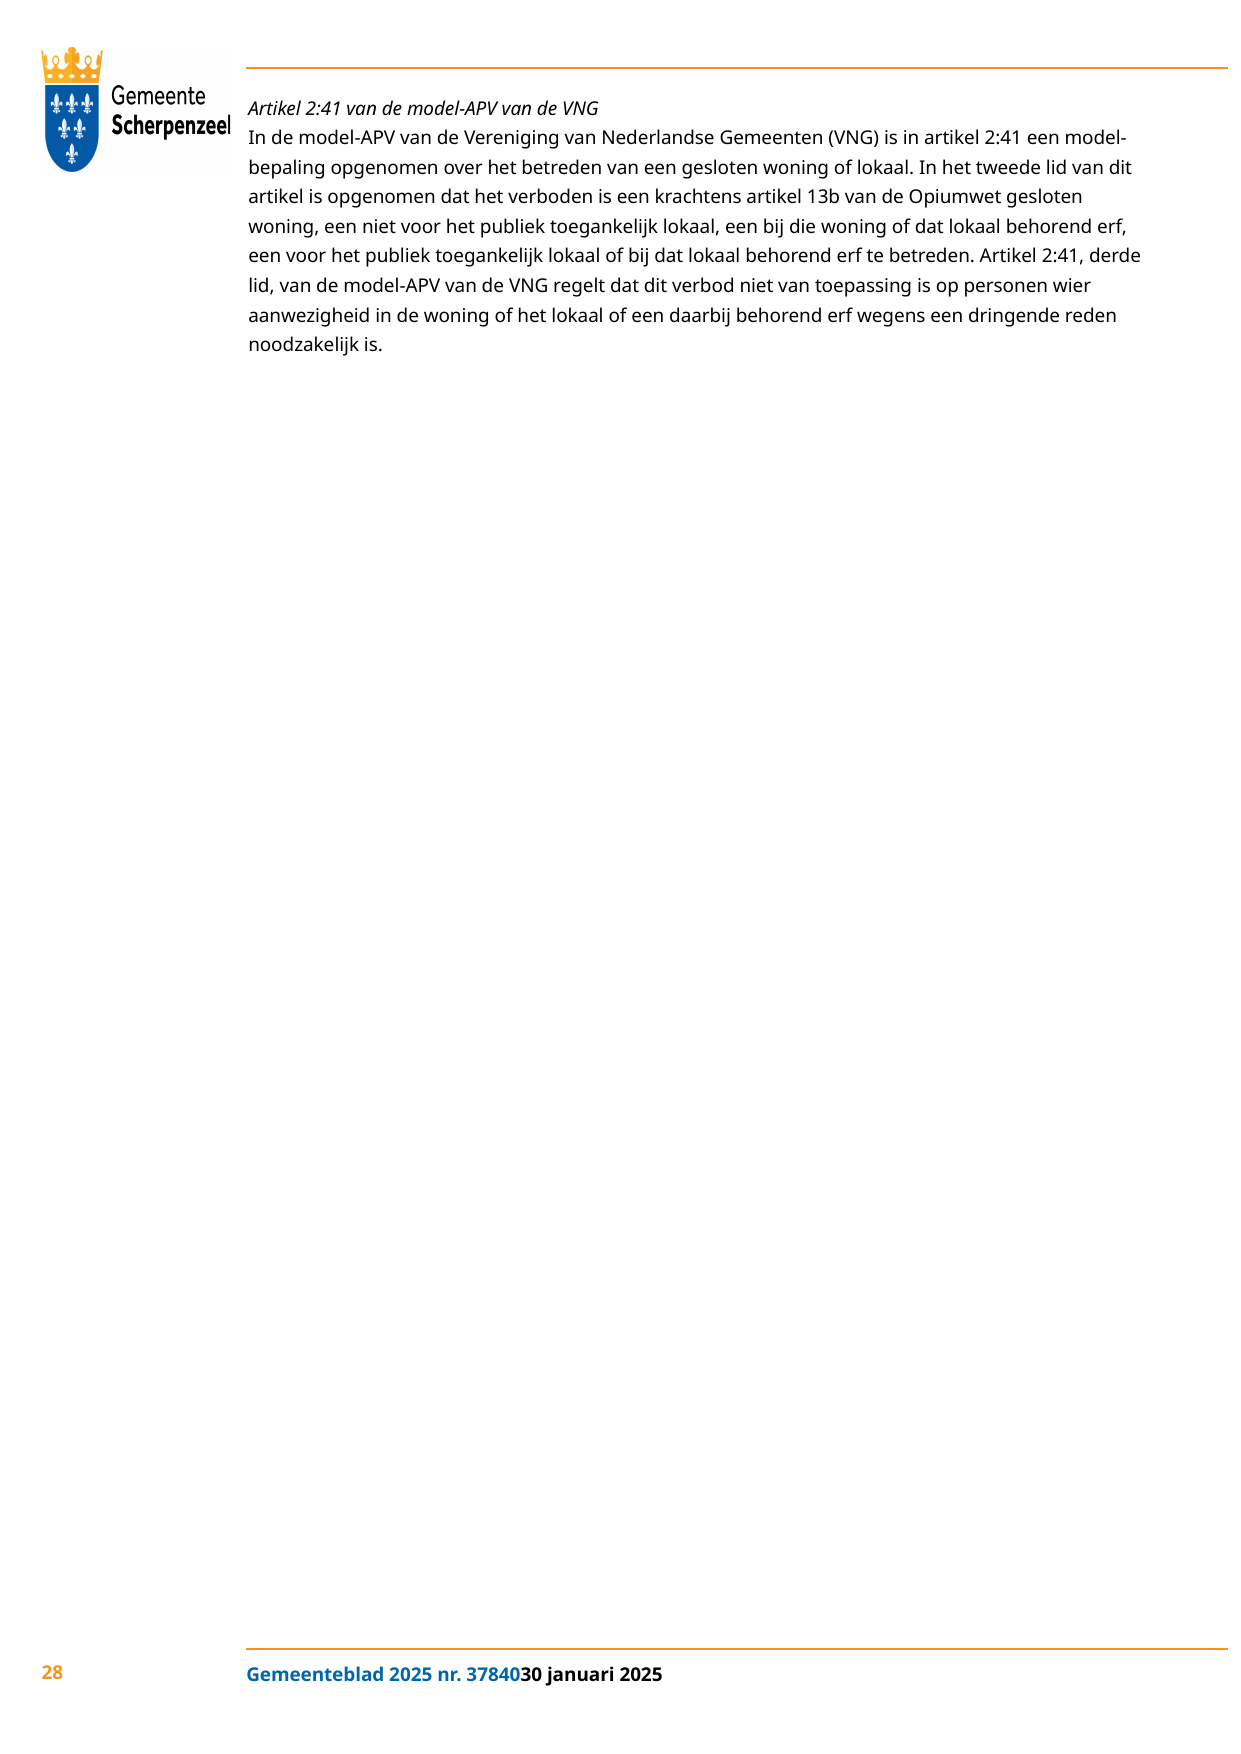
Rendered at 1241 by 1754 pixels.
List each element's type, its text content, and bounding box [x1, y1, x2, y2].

text Artikel 2:41 van de model-APV van de VNG [248, 95, 1152, 121]
text In de model-APV van de Vereniging van Nederlandse Gemeenten (VNG) is in artikel 2:41 een model-bepaling opgenomen over het betreden van een gesloten woning of lokaal. In het tweede lid van dit artikel is opgenomen dat het verboden is een krachtens artikel 13b van de Opiumwet gesloten woning, een niet voor het publiek toegankelijk lokaal, een bij die woning of dat lokaal behorend erf, een voor het publiek toegankelijk lokaal of bij dat lokaal behorend erf te betreden. Artikel 2:41, derde lid, van de model-APV van de VNG regelt dat dit verbod niet van toepassing is op personen wier aanwezigheid in de woning of het lokaal of een daarbij behorend erf wegens een dringende reden noodzakelijk is. [248, 124, 1152, 357]
picture [41, 47, 231, 172]
